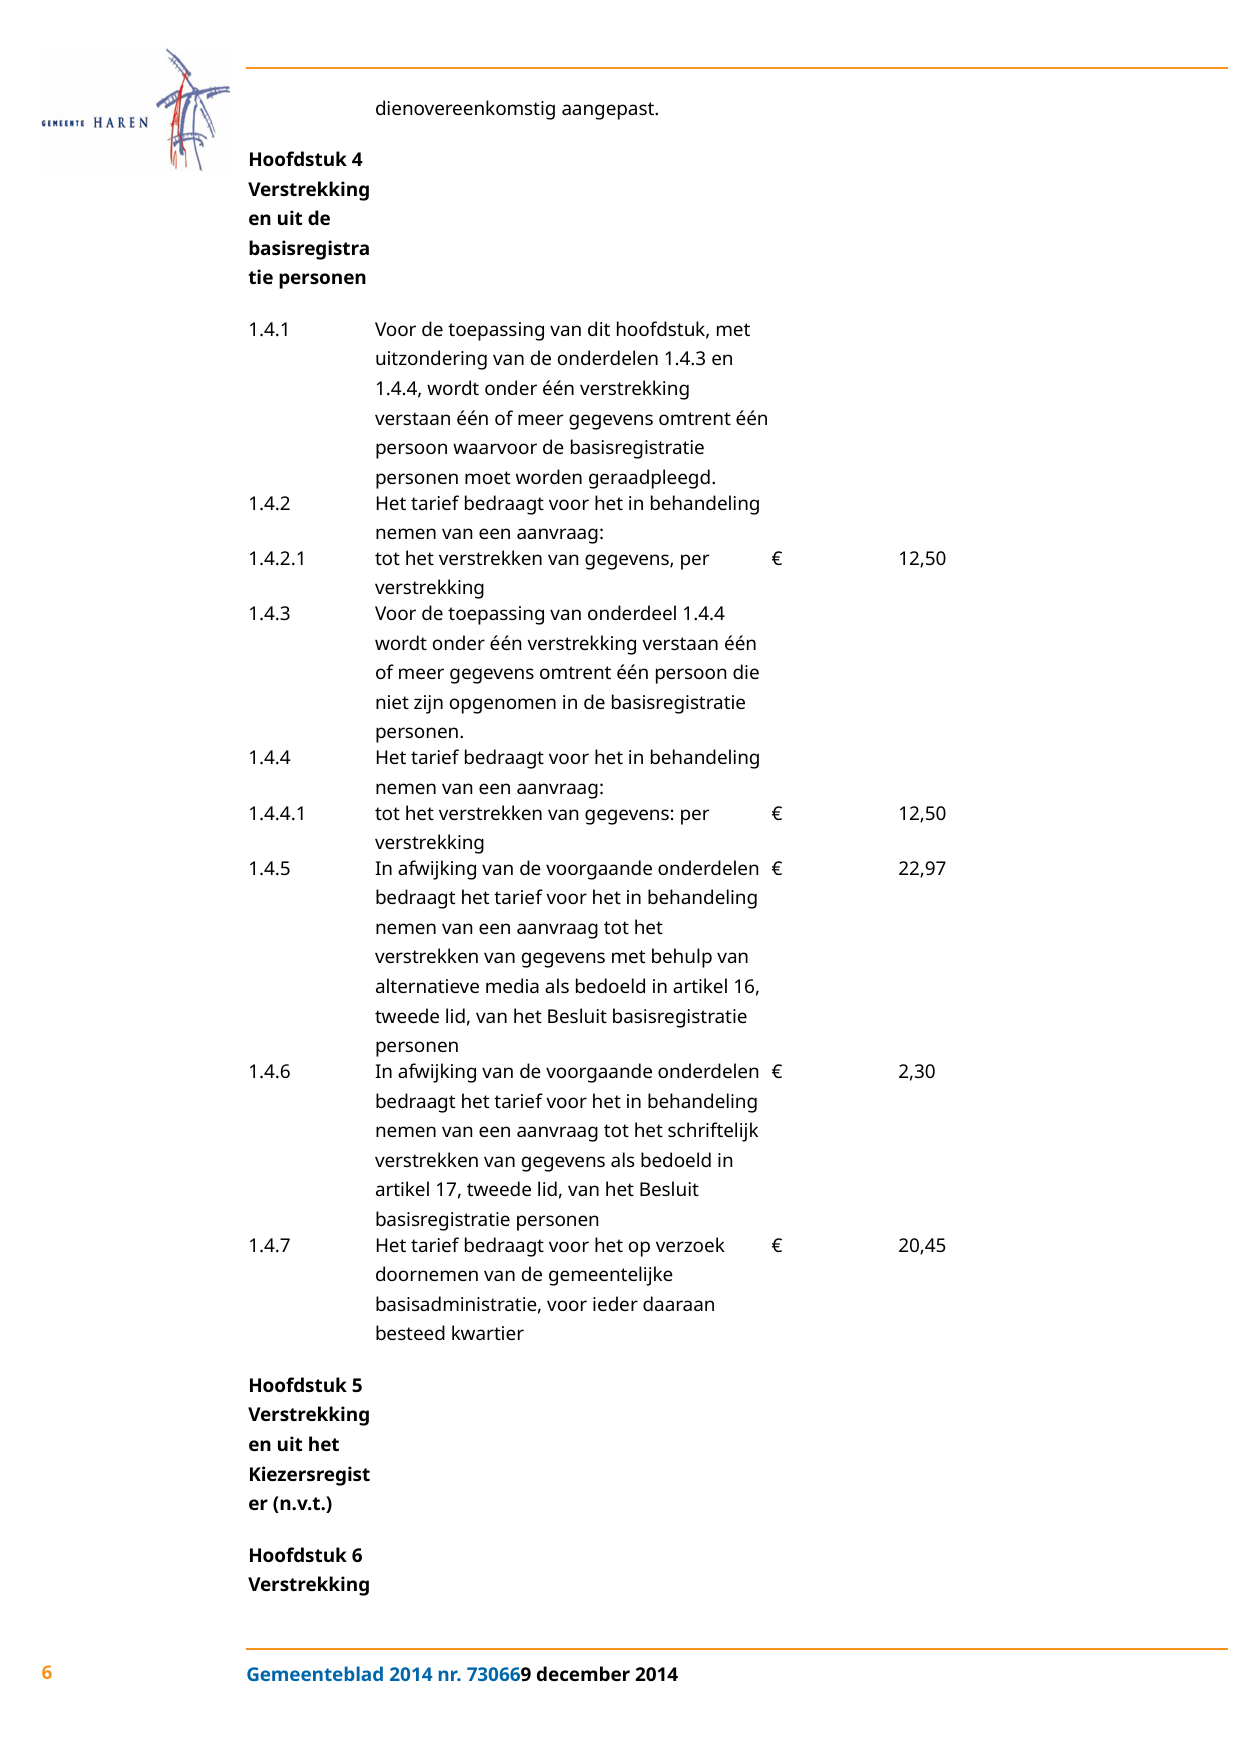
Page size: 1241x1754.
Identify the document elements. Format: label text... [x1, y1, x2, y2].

table_cell 1.4.3 [248, 600, 375, 744]
table_cell [898, 600, 1025, 744]
table_cell tot het verstrekken van gegevens: per verstrekking [375, 800, 771, 855]
table_cell [771, 744, 898, 800]
table_cell [375, 1542, 771, 1597]
table_cell 1.4.4.1 [248, 800, 375, 855]
table_cell Hoofdstuk 6 Verstrekking [248, 1542, 375, 1597]
table_cell [771, 146, 898, 290]
table_cell 1.4.2.1 [248, 545, 375, 600]
table_cell 1.4.7 [248, 1232, 375, 1346]
table_cell [898, 95, 1025, 121]
table_cell [771, 490, 898, 545]
table_cell Het tarief bedraagt voor het in behandeling nemen van een aanvraag: [375, 744, 771, 800]
table_cell tot het verstrekken van gegevens, per verstrekking [375, 545, 771, 600]
table_cell € [771, 545, 898, 600]
table_cell [375, 146, 771, 290]
table_cell [375, 290, 771, 316]
table_cell [771, 290, 898, 316]
table_cell [771, 1542, 898, 1597]
table_cell [771, 95, 898, 121]
table_cell 12,50 [898, 800, 1025, 855]
table_cell [375, 121, 771, 146]
table_cell [771, 1516, 898, 1542]
table_cell [898, 121, 1025, 146]
table_cell [898, 1346, 1025, 1372]
table_cell [898, 744, 1025, 800]
table_cell 1.4.6 [248, 1058, 375, 1232]
table_cell Hoofdstuk 5 Verstrekkingen uit het Kiezersregister (n.v.t.) [248, 1372, 375, 1516]
table_cell [375, 1346, 771, 1372]
table_cell In afwijking van de voorgaande onderdelen bedraagt het tarief voor het in behandeling nemen van een aanvraag tot het verstrekken van gegevens met behulp van alternatieve media als bedoeld in artikel 16, tweede lid, van het Besluit basisregistratie personen [375, 855, 771, 1058]
table_cell In afwijking van de voorgaande onderdelen bedraagt het tarief voor het in behandeling nemen van een aanvraag tot het schriftelijk verstrekken van gegevens als bedoeld in artikel 17, tweede lid, van het Besluit basisregistratie personen [375, 1058, 771, 1232]
table_cell Voor de toepassing van onderdeel 1.4.4 wordt onder één verstrekking verstaan één of meer gegevens omtrent één persoon die niet zijn opgenomen in de basisregistratie personen. [375, 600, 771, 744]
table_cell Hoofdstuk 4 Verstrekkingen uit de basisregistratie personen [248, 146, 375, 290]
table_cell [771, 1372, 898, 1516]
table_cell 20,45 [898, 1232, 1025, 1346]
table_cell dienovereenkomstig aangepast. [375, 95, 771, 121]
table_cell [771, 600, 898, 744]
table_cell [375, 1516, 771, 1542]
table_cell [898, 316, 1025, 490]
table_cell [248, 290, 375, 316]
table_cell Het tarief bedraagt voor het op verzoek doornemen van de gemeentelijke basisadministratie, voor ieder daaraan besteed kwartier [375, 1232, 771, 1346]
table_cell € [771, 1232, 898, 1346]
table_cell [771, 316, 898, 490]
picture [41, 47, 231, 172]
table_cell 1.4.2 [248, 490, 375, 545]
table_cell € [771, 855, 898, 1058]
table_cell 22,97 [898, 855, 1025, 1058]
table_cell [248, 95, 375, 121]
table_cell 1.4.5 [248, 855, 375, 1058]
table_cell [375, 1372, 771, 1516]
table_cell 2,30 [898, 1058, 1025, 1232]
table_cell 1.4.1 [248, 316, 375, 490]
table_cell [898, 1516, 1025, 1542]
table_cell [898, 490, 1025, 545]
table_cell [248, 121, 375, 146]
table_cell Het tarief bedraagt voor het in behandeling nemen van een aanvraag: [375, 490, 771, 545]
table_cell [771, 1346, 898, 1372]
table_cell [771, 121, 898, 146]
table_cell Voor de toepassing van dit hoofdstuk, met uitzondering van de onderdelen 1.4.3 en 1.4.4, wordt onder één verstrekking verstaan één of meer gegevens omtrent één persoon waarvoor de basisregistratie personen moet worden geraadpleegd. [375, 316, 771, 490]
table_cell € [771, 800, 898, 855]
table_cell € [771, 1058, 898, 1232]
table_cell 12,50 [898, 545, 1025, 600]
table_cell 1.4.4 [248, 744, 375, 800]
table_cell [898, 290, 1025, 316]
table_cell [248, 1346, 375, 1372]
table_cell [248, 1516, 375, 1542]
